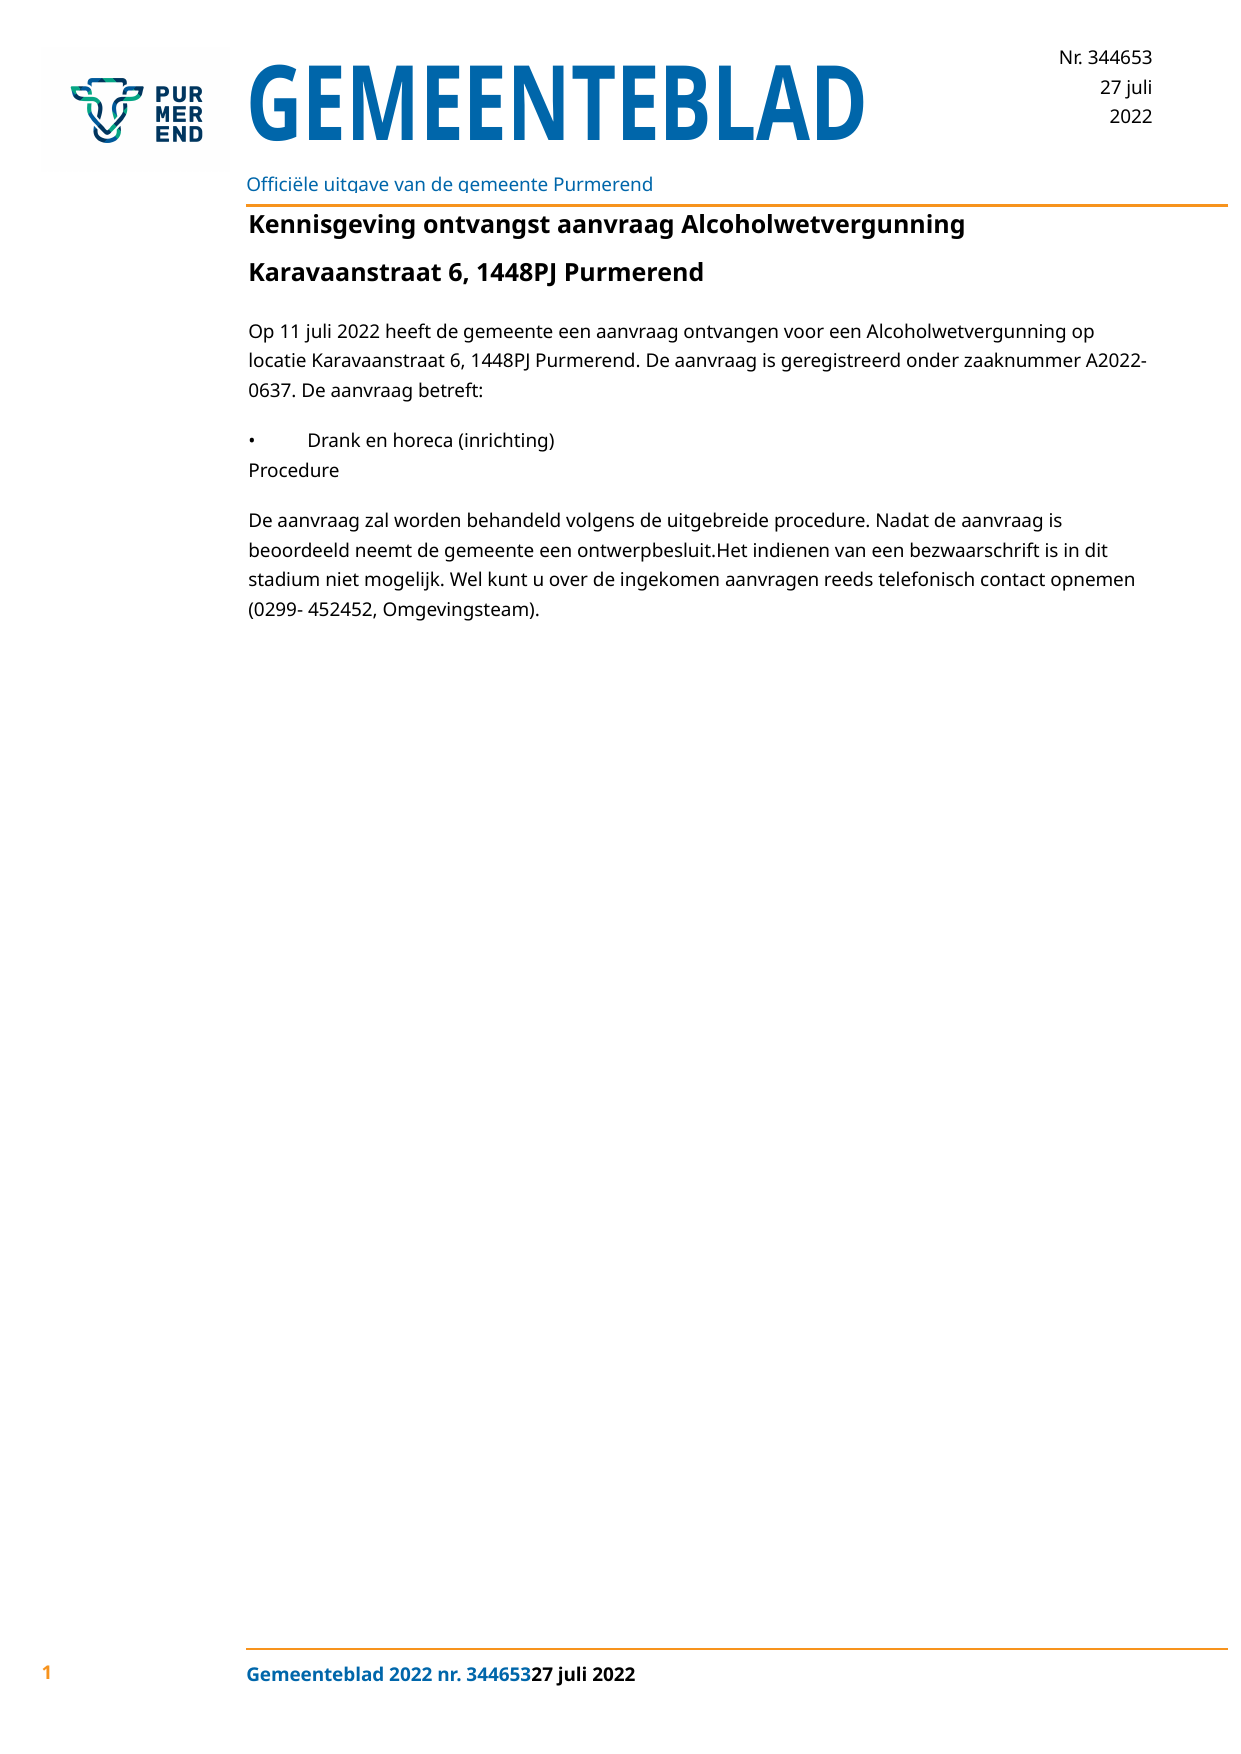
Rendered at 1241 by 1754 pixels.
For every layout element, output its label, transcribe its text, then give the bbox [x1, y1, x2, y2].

text Kennisgeving ontvangst aanvraag Alcoholwetvergunning Karavaanstraat 6, 1448PJ Purmerend [248, 207, 1152, 288]
picture [41, 47, 231, 172]
text Procedure [248, 457, 1152, 483]
text De aanvraag zal worden behandeld volgens de uitgebreide procedure. Nadat de aanvraag is beoordeeld neemt de gemeente een ontwerpbesluit.Het indienen van een bezwaarschrift is in dit stadium niet mogelijk. Wel kunt u over de ingekomen aanvragen reeds telefonisch contact opnemen (0299- 452452, Omgevingsteam). [248, 507, 1152, 622]
list Drank en horeca (inrichting) [248, 427, 1152, 453]
text Op 11 juli 2022 heeft de gemeente een aanvraag ontvangen voor een Alcoholwetvergunning op locatie Karavaanstraat 6, 1448PJ Purmerend. De aanvraag is geregistreerd onder zaaknummer A2022-0637. De aanvraag betreft: [248, 318, 1152, 403]
